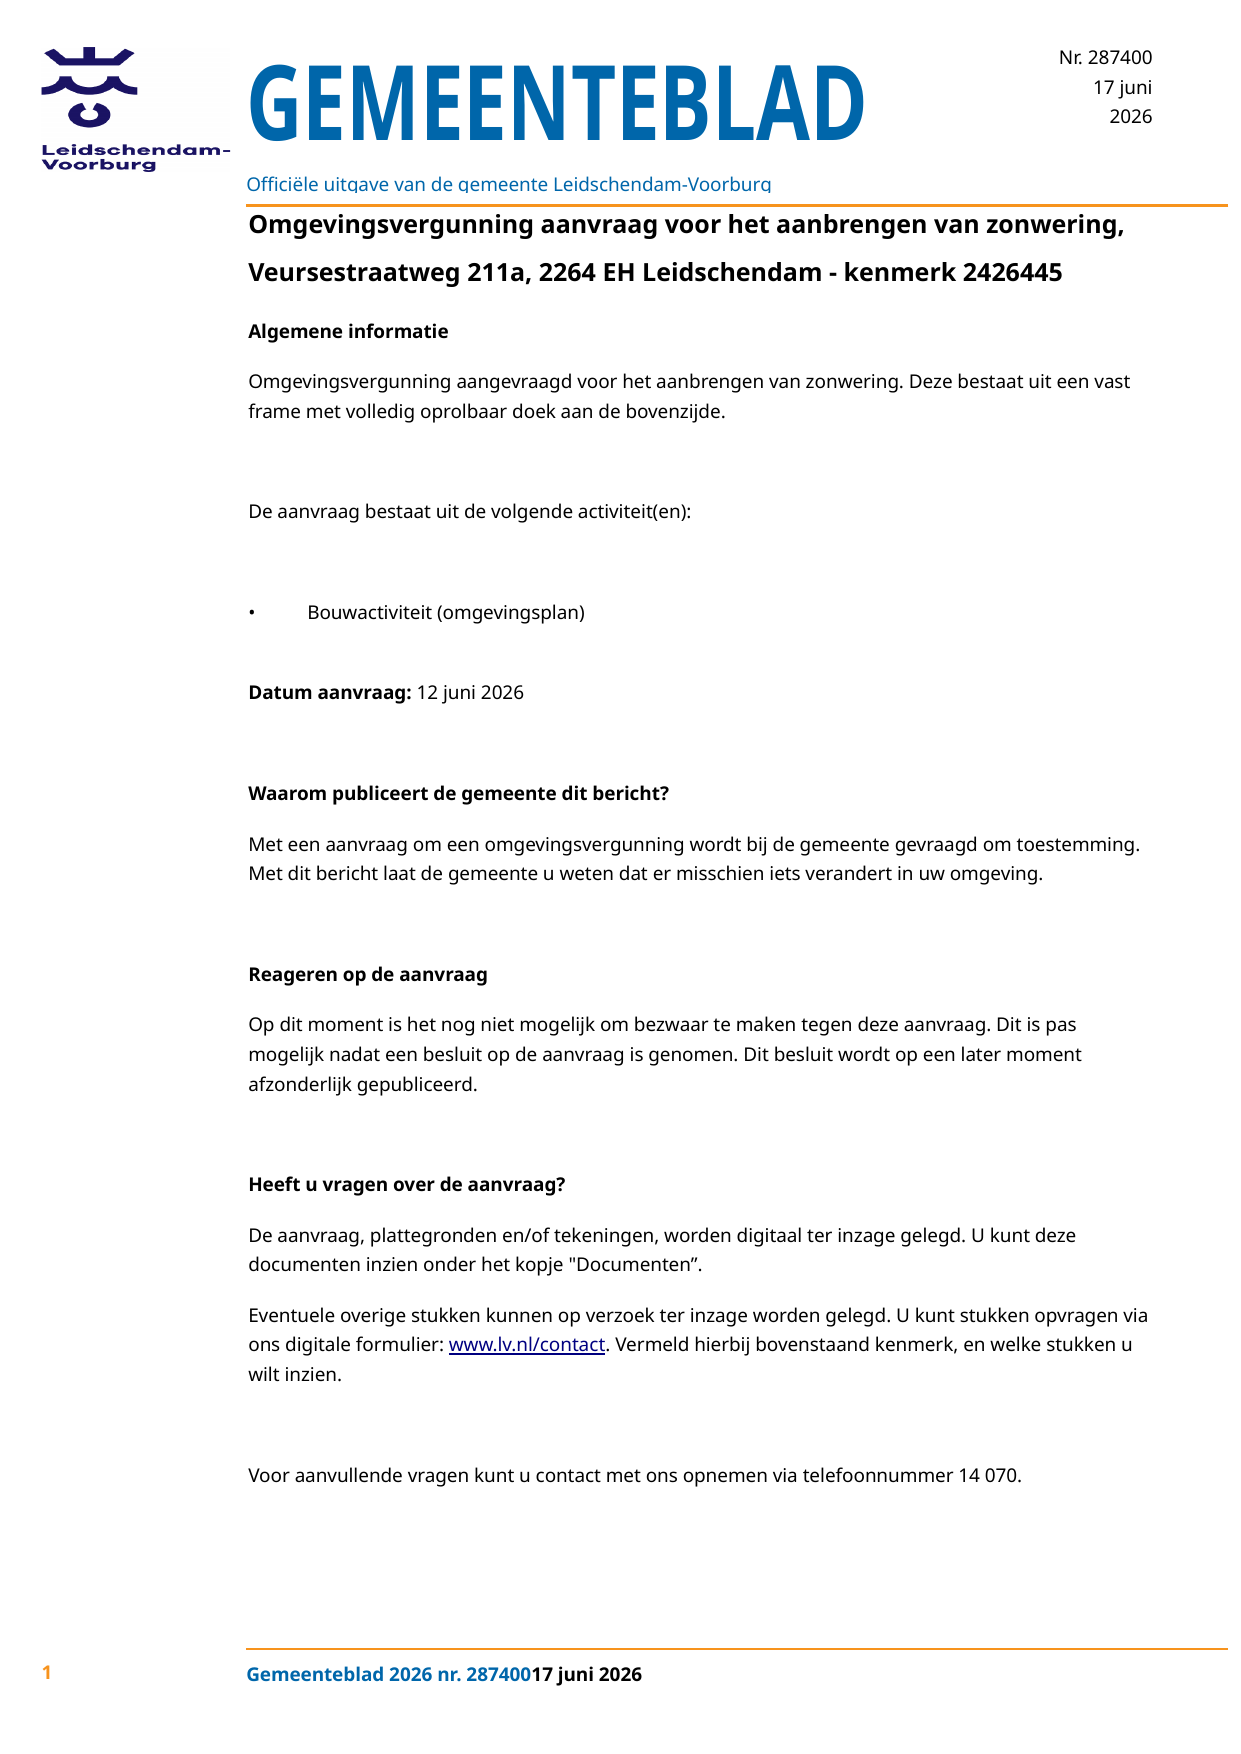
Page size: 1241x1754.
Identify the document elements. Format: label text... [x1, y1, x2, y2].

text Heeft u vragen over de aanvraag? [248, 1172, 1152, 1197]
text De aanvraag, plattegronden en/of tekeningen, worden digitaal ter inzage gelegd. U kunt deze documenten inzien onder het kopje "Documenten”. [248, 1222, 1152, 1277]
text De aanvraag bestaat uit de volgende activiteit(en): [248, 499, 1152, 524]
text Eventuele overige stukken kunnen op verzoek ter inzage worden gelegd. U kunt stukken opvragen via ons digitale formulier: www.lv.nl/contact. Vermeld hierbij bovenstaand kenmerk, en welke stukken u wilt inzien. [248, 1302, 1152, 1387]
text Datum aanvraag: 12 juni 2026 [248, 679, 1152, 705]
text Algemene informatie [248, 318, 1152, 344]
text Waarom publiceert de gemeente dit bericht? [248, 780, 1152, 806]
text Op dit moment is het nog niet mogelijk om bezwaar te maken tegen deze aanvraag. Dit is pas mogelijk nadat een besluit op de aanvraag is genomen. Dit besluit wordt op een later moment afzonderlijk gepubliceerd. [248, 1012, 1152, 1097]
picture [41, 47, 231, 172]
text Met een aanvraag om een omgevingsvergunning wordt bij de gemeente gevraagd om toestemming. Met dit bericht laat de gemeente u weten dat er misschien iets verandert in uw omgeving. [248, 831, 1152, 886]
list Bouwactiviteit (omgevingsplan) [248, 599, 1152, 625]
text Omgevingsvergunning aangevraagd voor het aanbrengen van zonwering. Deze bestaat uit een vast frame met volledig oprolbaar doek aan de bovenzijde. [248, 368, 1152, 424]
text Omgevingsvergunning aanvraag voor het aanbrengen van zonwering, Veursestraatweg 211a, 2264 EH Leidschendam - kenmerk 2426445 [248, 207, 1152, 288]
text Voor aanvullende vragen kunt u contact met ons opnemen via telefoonnummer 14 070. [248, 1462, 1152, 1488]
text Reageren op de aanvraag [248, 961, 1152, 987]
